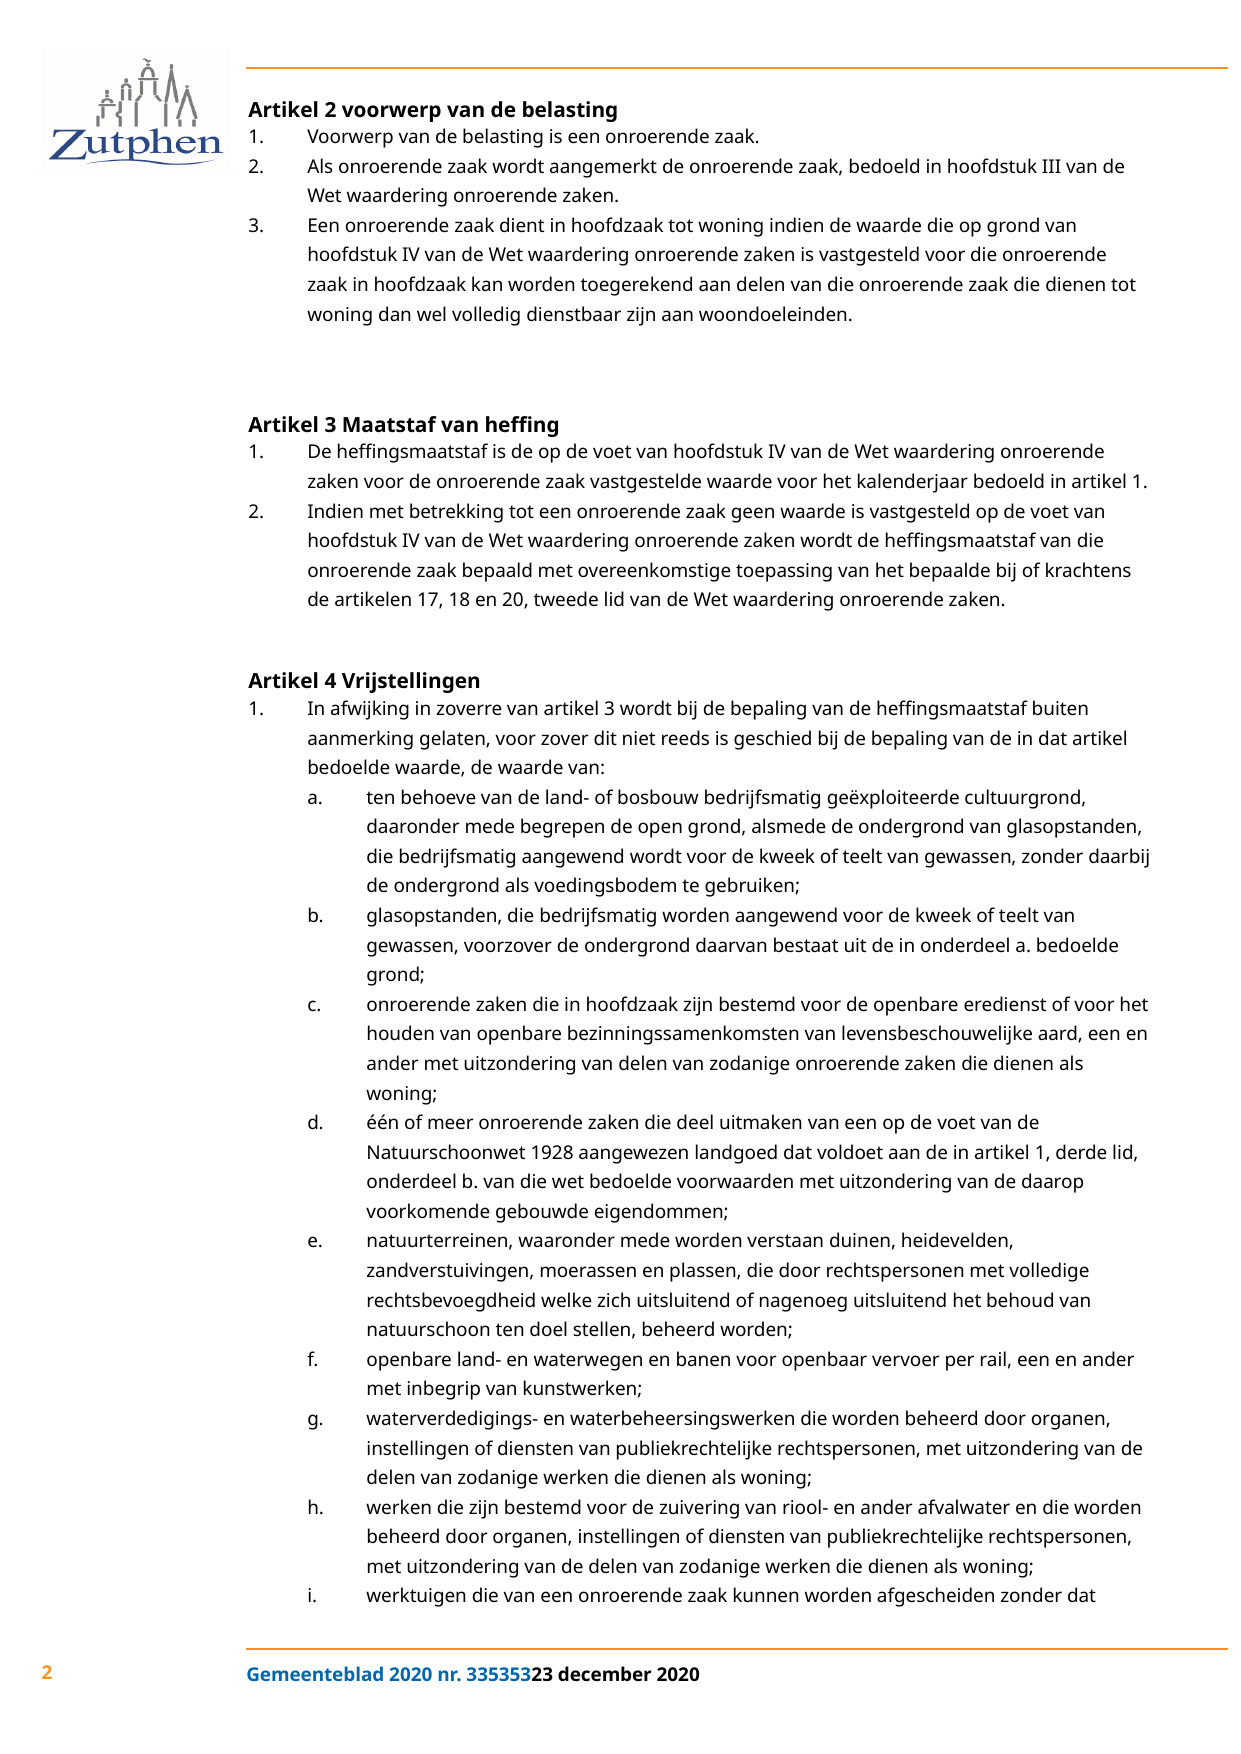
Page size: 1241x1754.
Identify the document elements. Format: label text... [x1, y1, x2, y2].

list werken die zijn bestemd voor de zuivering van riool- en ander afvalwater en die worden beheerd door organen, instellingen of diensten van publiekrechtelijke rechtspersonen, met uitzondering van de delen van zodanige werken die dienen als woning; [307, 1494, 1152, 1579]
list In afwijking in zoverre van artikel 3 wordt bij de bepaling van de heffingsmaatstaf buiten aanmerking gelaten, voor zover dit niet reeds is geschied bij de bepaling van de in dat artikel bedoelde waarde, de waarde van: [248, 695, 1152, 780]
text Artikel 3 Maatstaf van heffing [248, 410, 1152, 439]
list werktuigen die van een onroerende zaak kunnen worden afgescheiden zonder dat [307, 1583, 1152, 1608]
list onroerende zaken die in hoofdzaak zijn bestemd voor de openbare eredienst of voor het houden van openbare bezinningssamenkomsten van levensbeschouwelijke aard, een en ander met uitzondering van delen van zodanige onroerende zaken die dienen als woning; [307, 991, 1152, 1105]
list Een onroerende zaak dient in hoofdzaak tot woning indien de waarde die op grond van hoofdstuk IV van de Wet waardering onroerende zaken is vastgesteld voor die onroerende zaak in hoofdzaak kan worden toegerekend aan delen van die onroerende zaak die dienen tot woning dan wel volledig dienstbaar zijn aan woondoeleinden. [248, 212, 1152, 326]
list ten behoeve van de land- of bosbouw bedrijfsmatig geëxploiteerde cultuurgrond, daaronder mede begrepen de open grond, alsmede de ondergrond van glasopstanden, die bedrijfsmatig aangewend wordt voor de kweek of teelt van gewassen, zonder daarbij de ondergrond als voedingsbodem te gebruiken; [307, 784, 1152, 898]
list Als onroerende zaak wordt aangemerkt de onroerende zaak, bedoeld in hoofdstuk III van de Wet waardering onroerende zaken. [248, 153, 1152, 208]
picture [41, 47, 231, 172]
list Indien met betrekking tot een onroerende zaak geen waarde is vastgesteld op de voet van hoofdstuk IV van de Wet waardering onroerende zaken wordt de heffingsmaatstaf van die onroerende zaak bepaald met overeenkomstige toepassing van het bepaalde bij of krachtens de artikelen 17, 18 en 20, tweede lid van de Wet waardering onroerende zaken. [248, 498, 1152, 612]
text Artikel 2 voorwerp van de belasting [248, 95, 1152, 123]
text Artikel 4 Vrijstellingen [248, 667, 1152, 695]
list één of meer onroerende zaken die deel uitmaken van een op de voet van de Natuurschoonwet 1928 aangewezen landgoed dat voldoet aan de in artikel 1, derde lid, onderdeel b. van die wet bedoelde voorwaarden met uitzondering van de daarop voorkomende gebouwde eigendommen; [307, 1109, 1152, 1224]
list waterverdedigings- en waterbeheersingswerken die worden beheerd door organen, instellingen of diensten van publiekrechtelijke rechtspersonen, met uitzondering van de delen van zodanige werken die dienen als woning; [307, 1405, 1152, 1490]
list Voorwerp van de belasting is een onroerende zaak. [248, 123, 1152, 149]
list natuurterreinen, waaronder mede worden verstaan duinen, heidevelden, zandverstuivingen, moerassen en plassen, die door rechtspersonen met volledige rechtsbevoegdheid welke zich uitsluitend of nagenoeg uitsluitend het behoud van natuurschoon ten doel stellen, beheerd worden; [307, 1228, 1152, 1342]
list glasopstanden, die bedrijfsmatig worden aangewend voor de kweek of teelt van gewassen, voorzover de ondergrond daarvan bestaat uit de in onderdeel a. bedoelde grond; [307, 902, 1152, 987]
list openbare land- en waterwegen en banen voor openbaar vervoer per rail, een en ander met inbegrip van kunstwerken; [307, 1346, 1152, 1401]
list De heffingsmaatstaf is de op de voet van hoofdstuk IV van de Wet waardering onroerende zaken voor de onroerende zaak vastgestelde waarde voor het kalenderjaar bedoeld in artikel 1. [248, 439, 1152, 494]
